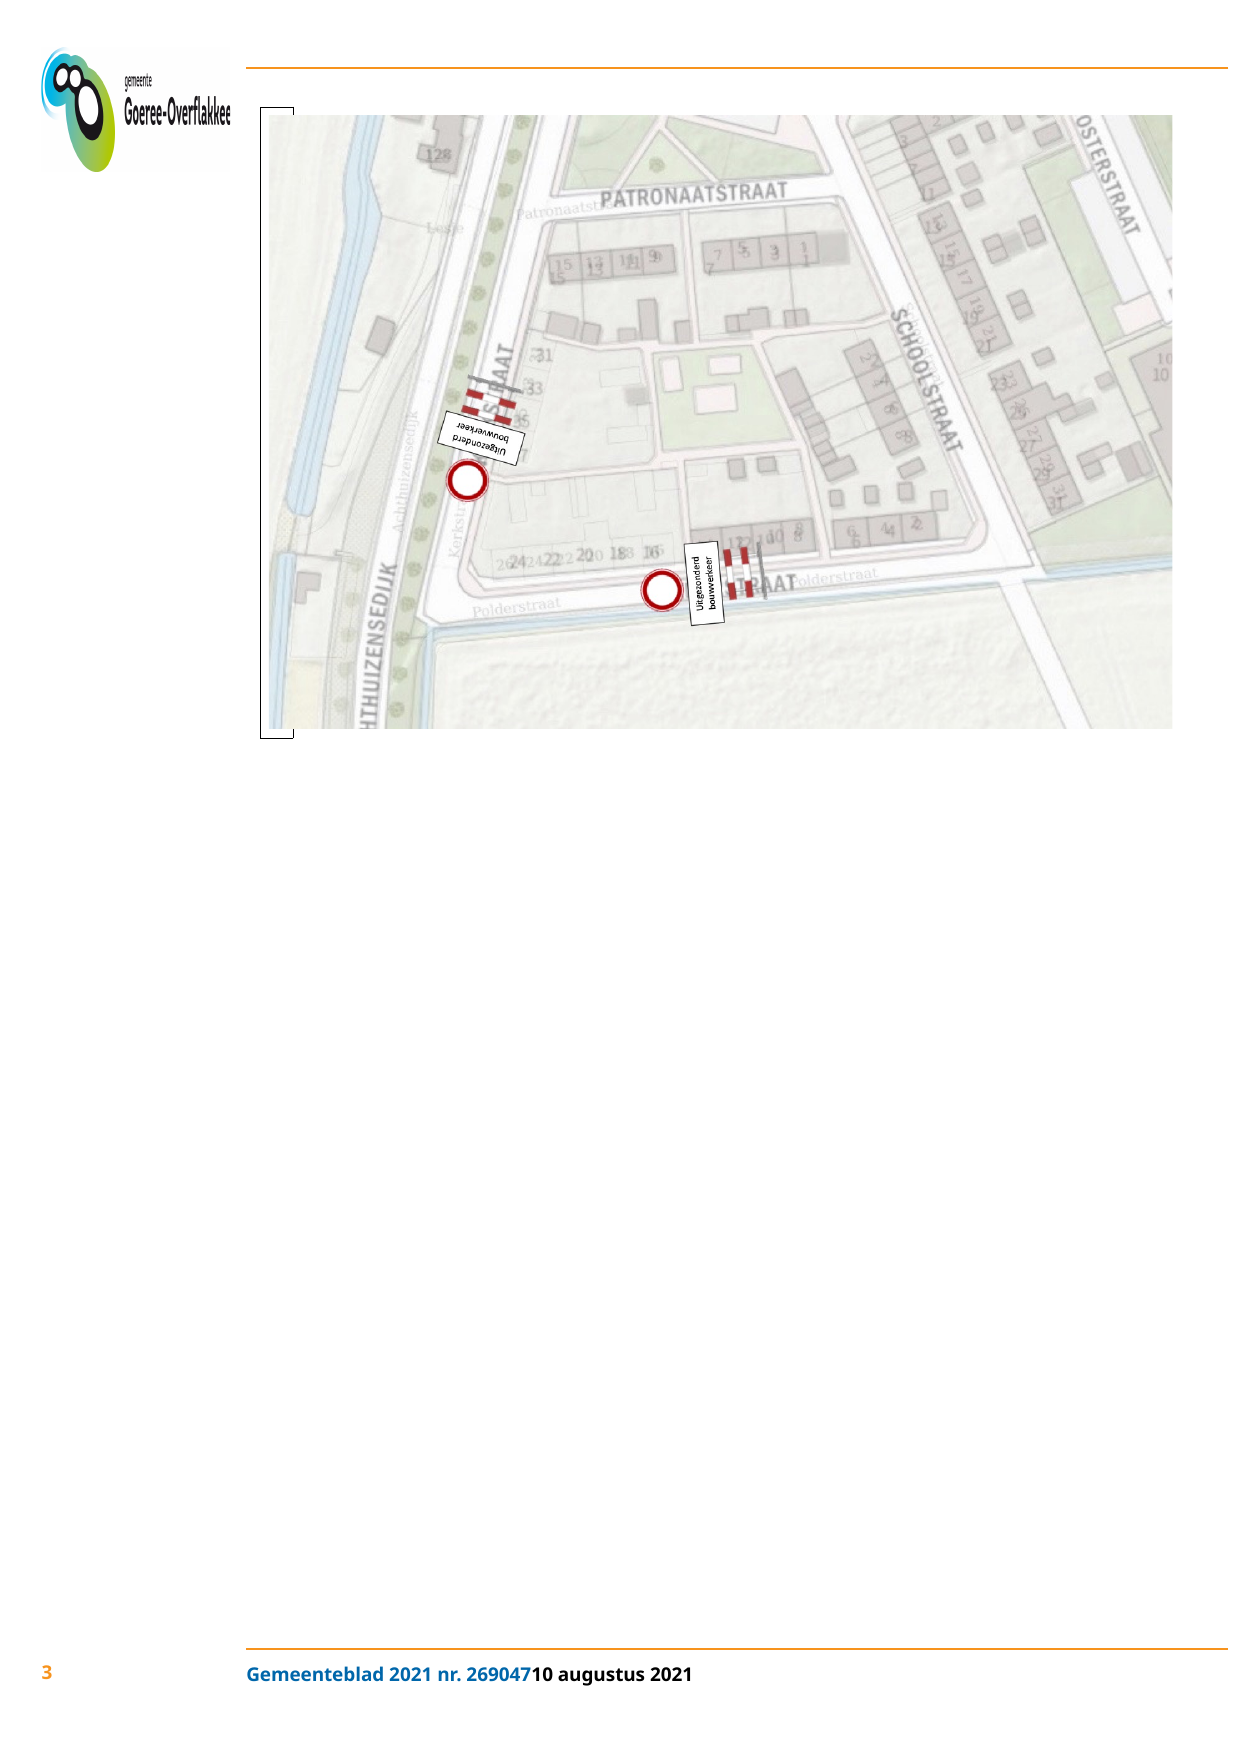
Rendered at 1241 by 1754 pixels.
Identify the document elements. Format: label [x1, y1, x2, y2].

picture [268, 115, 1173, 729]
picture [41, 47, 231, 172]
